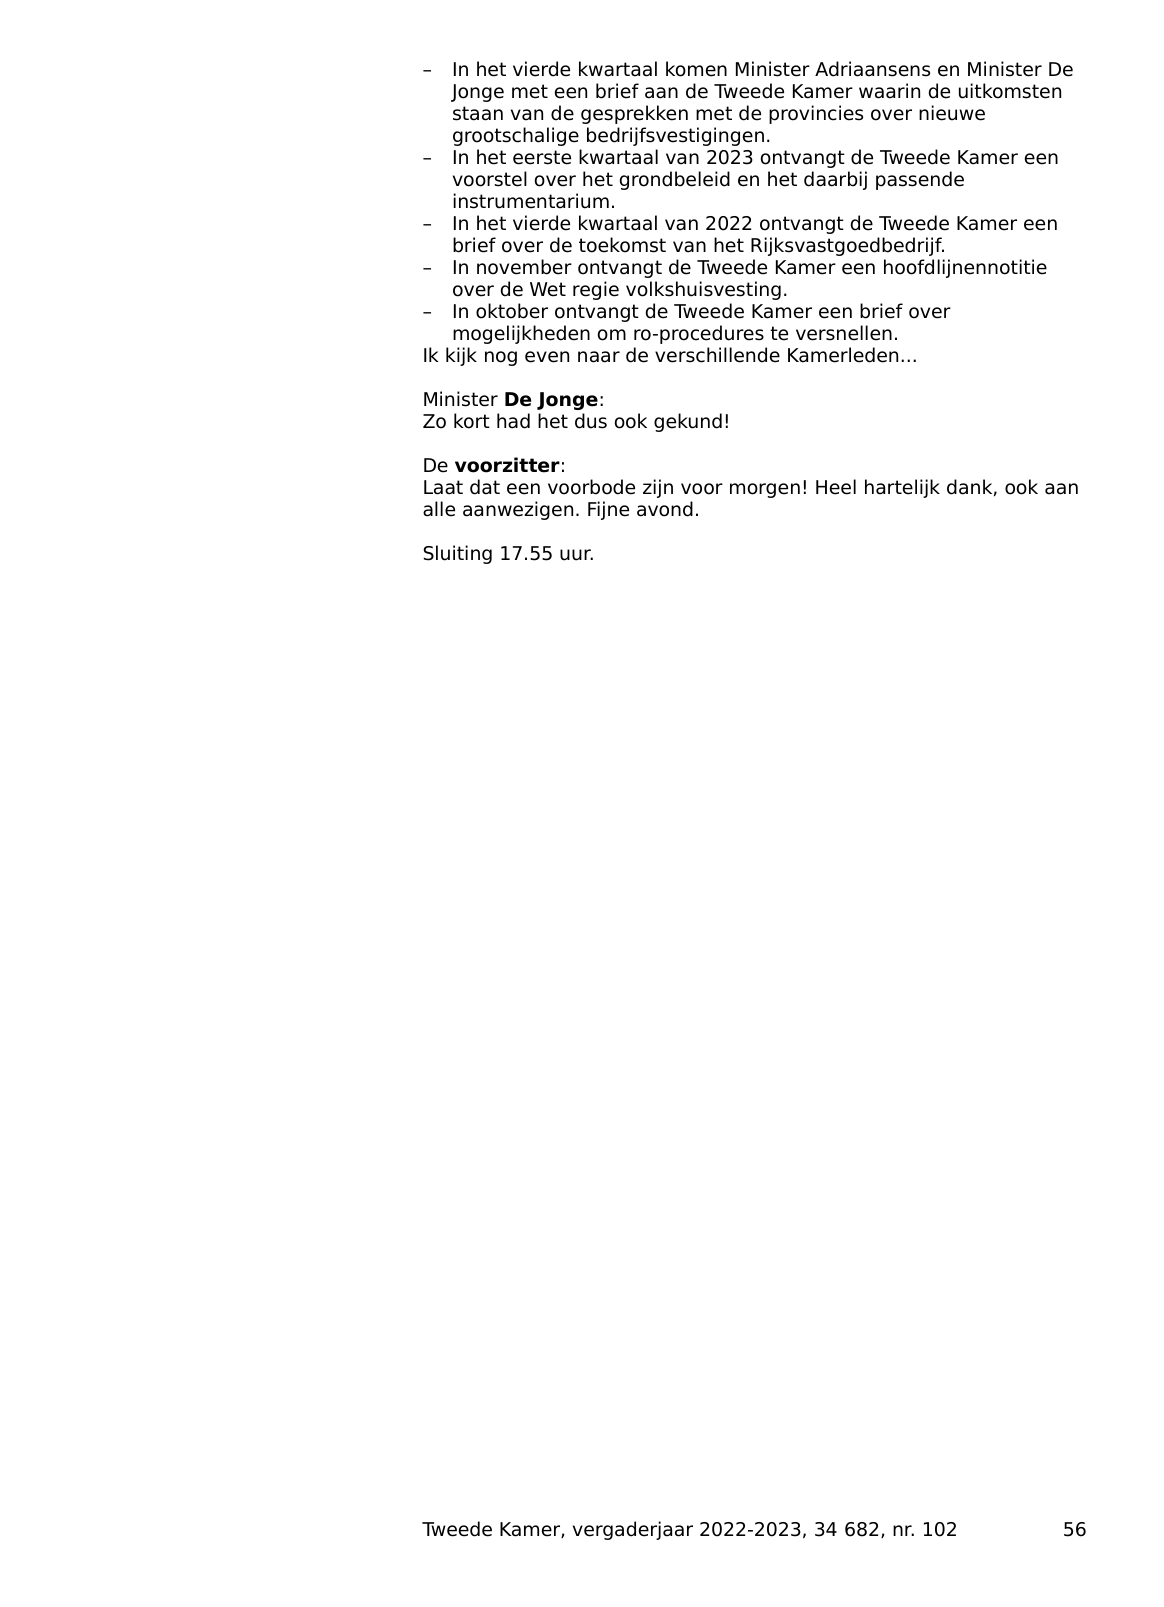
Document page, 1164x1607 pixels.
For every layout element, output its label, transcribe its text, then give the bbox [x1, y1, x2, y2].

text Laat dat een voorbode zijn voor morgen! Heel hartelijk dank, ook aan alle aanwezigen. Fijne avond. [422, 477, 1087, 521]
text Minister De Jonge: [422, 389, 1087, 411]
text De voorzitter: [422, 455, 1087, 477]
text – In het eerste kwartaal van 2023 ontvangt de Tweede Kamer een voorstel over het grondbeleid en het daarbij passende instrumentarium. [422, 147, 1087, 213]
text – In het vierde kwartaal van 2022 ontvangt de Tweede Kamer een brief over de toekomst van het Rijksvastgoedbedrijf. [422, 213, 1087, 257]
text Sluiting 17.55 uur. [422, 543, 1087, 565]
text Ik kijk nog even naar de verschillende Kamerleden... [422, 345, 1087, 367]
text – In het vierde kwartaal komen Minister Adriaansens en Minister De Jonge met een brief aan de Tweede Kamer waarin de uitkomsten staan van de gesprekken met de provincies over nieuwe grootschalige bedrijfsvestigingen. [422, 59, 1087, 147]
text – In oktober ontvangt de Tweede Kamer een brief over mogelijkheden om ro-procedures te versnellen. [422, 301, 1087, 345]
text Zo kort had het dus ook gekund! [422, 411, 1087, 433]
text – In november ontvangt de Tweede Kamer een hoofdlijnennotitie over de Wet regie volkshuisvesting. [422, 257, 1087, 301]
